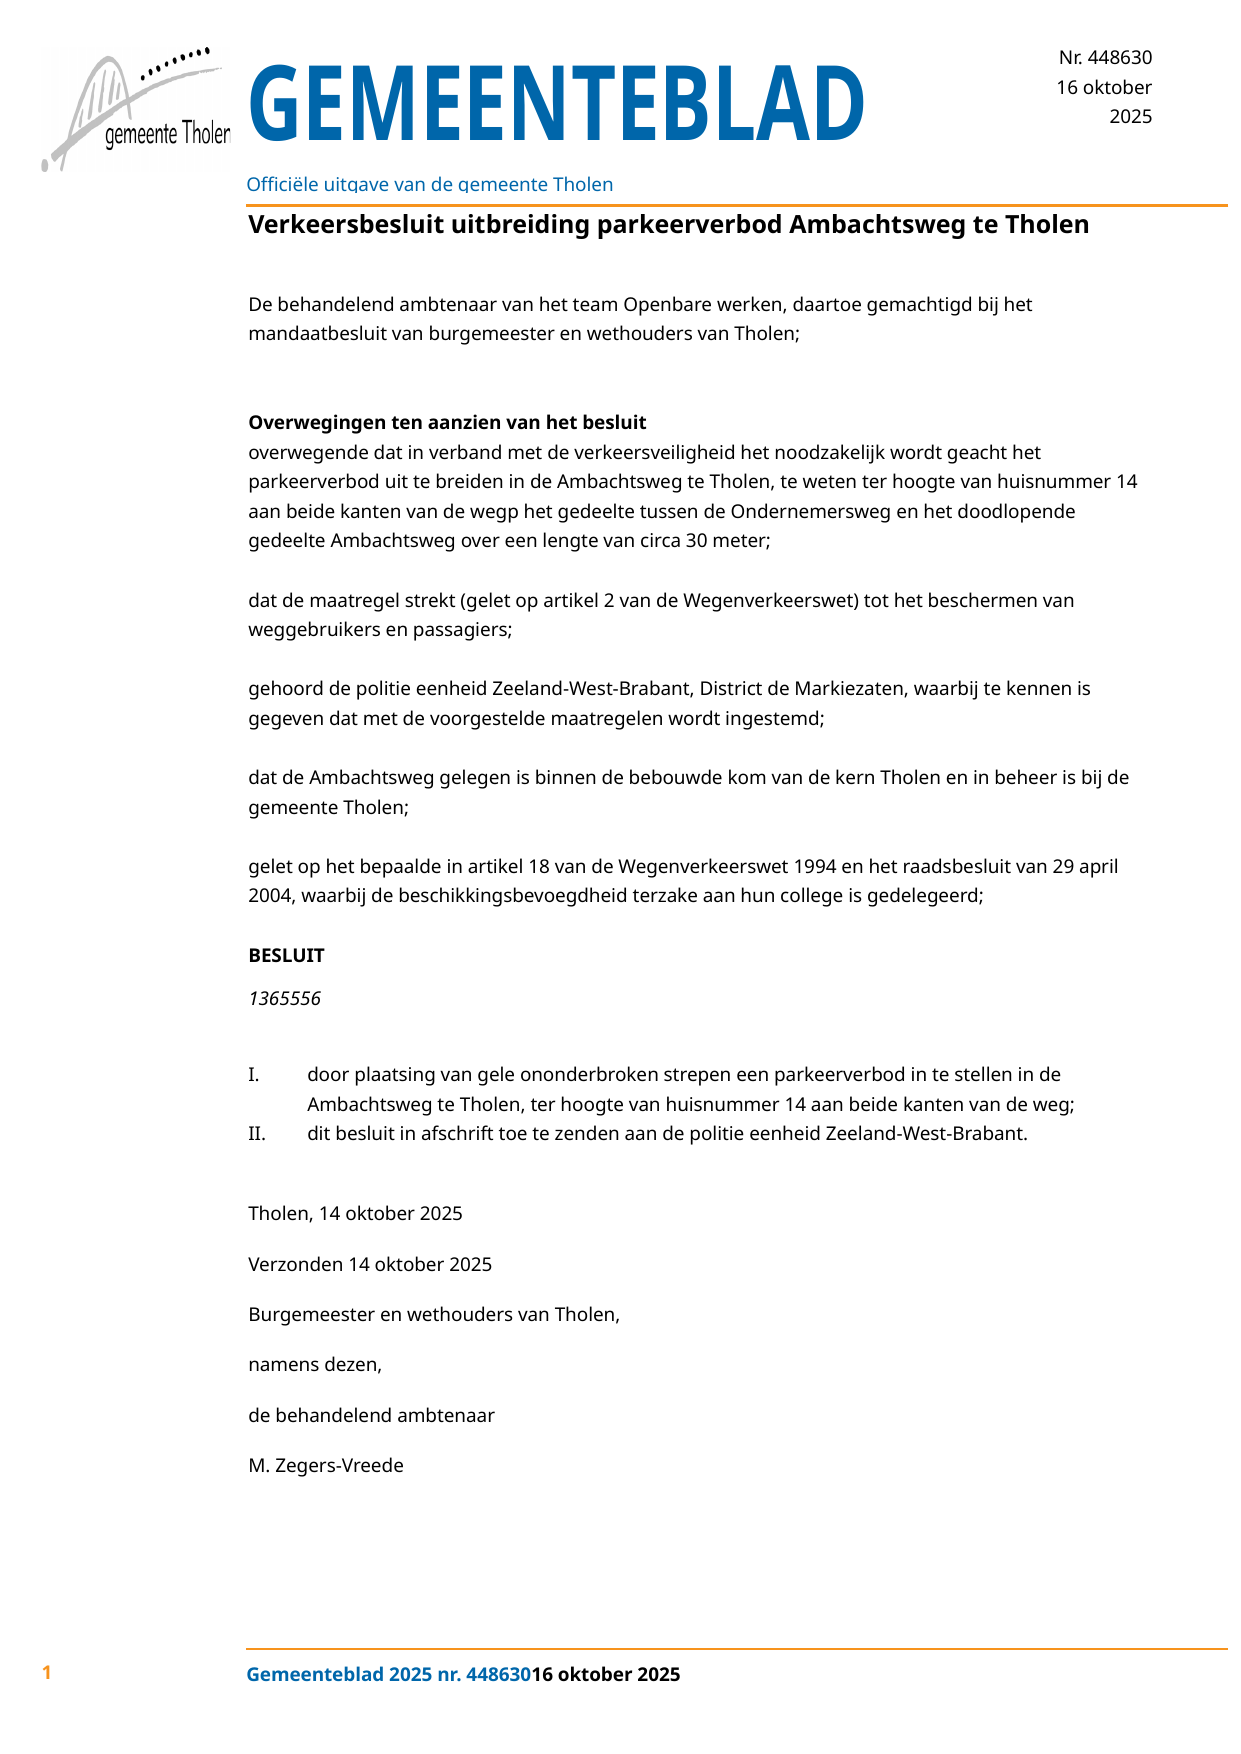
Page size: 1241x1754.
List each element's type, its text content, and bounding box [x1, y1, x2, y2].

picture [41, 47, 231, 172]
text gelet op het bepaalde in artikel 18 van de Wegenverkeerswet 1994 en het raadsbesluit van 29 april 2004, waarbij de beschikkingsbevoegdheid terzake aan hun college is gedelegeerd; [248, 853, 1152, 908]
list door plaatsing van gele ononderbroken strepen een parkeerverbod in te stellen in de Ambachtsweg te Tholen, ter hoogte van huisnummer 14 aan beide kanten van de weg; [248, 1061, 1152, 1116]
text Burgemeester en wethouders van Tholen, [248, 1301, 1152, 1327]
text Tholen, 14 oktober 2025 [248, 1200, 1152, 1226]
text dat de Ambachtsweg gelegen is binnen de bebouwde kom van de kern Tholen en in beheer is bij de gemeente Tholen; [248, 764, 1152, 820]
list dit besluit in afschrift toe te zenden aan de politie eenheid Zeeland-West-Brabant. [248, 1120, 1152, 1146]
text M. Zegers-Vreede [248, 1452, 1152, 1478]
text Verkeersbesluit uitbreiding parkeerverbod Ambachtsweg te Tholen [248, 207, 1152, 241]
text dat de maatregel strekt (gelet op artikel 2 van de Wegenverkeerswet) tot het beschermen van weggebruikers en passagiers; [248, 587, 1152, 642]
text gehoord de politie eenheid Zeeland-West-Brabant, District de Markiezaten, waarbij te kennen is gegeven dat met de voorgestelde maatregelen wordt ingestemd; [248, 676, 1152, 731]
text Verzonden 14 oktober 2025 [248, 1251, 1152, 1276]
text Overwegingen ten aanzien van het besluit [248, 409, 1152, 435]
text de behandelend ambtenaar [248, 1402, 1152, 1428]
text overwegende dat in verband met de verkeersveiligheid het noodzakelijk wordt geacht het parkeerverbod uit te breiden in de Ambachtsweg te Tholen, te weten ter hoogte van huisnummer 14 aan beide kanten van de wegp het gedeelte tussen de Ondernemersweg en het doodlopende gedeelte Ambachtsweg over een lengte van circa 30 meter; [248, 439, 1152, 553]
text BESLUIT [248, 942, 1152, 968]
text 1365556 [248, 985, 1152, 1011]
text namens dezen, [248, 1352, 1152, 1377]
text De behandelend ambtenaar van het team Openbare werken, daartoe gemachtigd bij het mandaatbesluit van burgemeester en wethouders van Tholen; [248, 291, 1152, 346]
